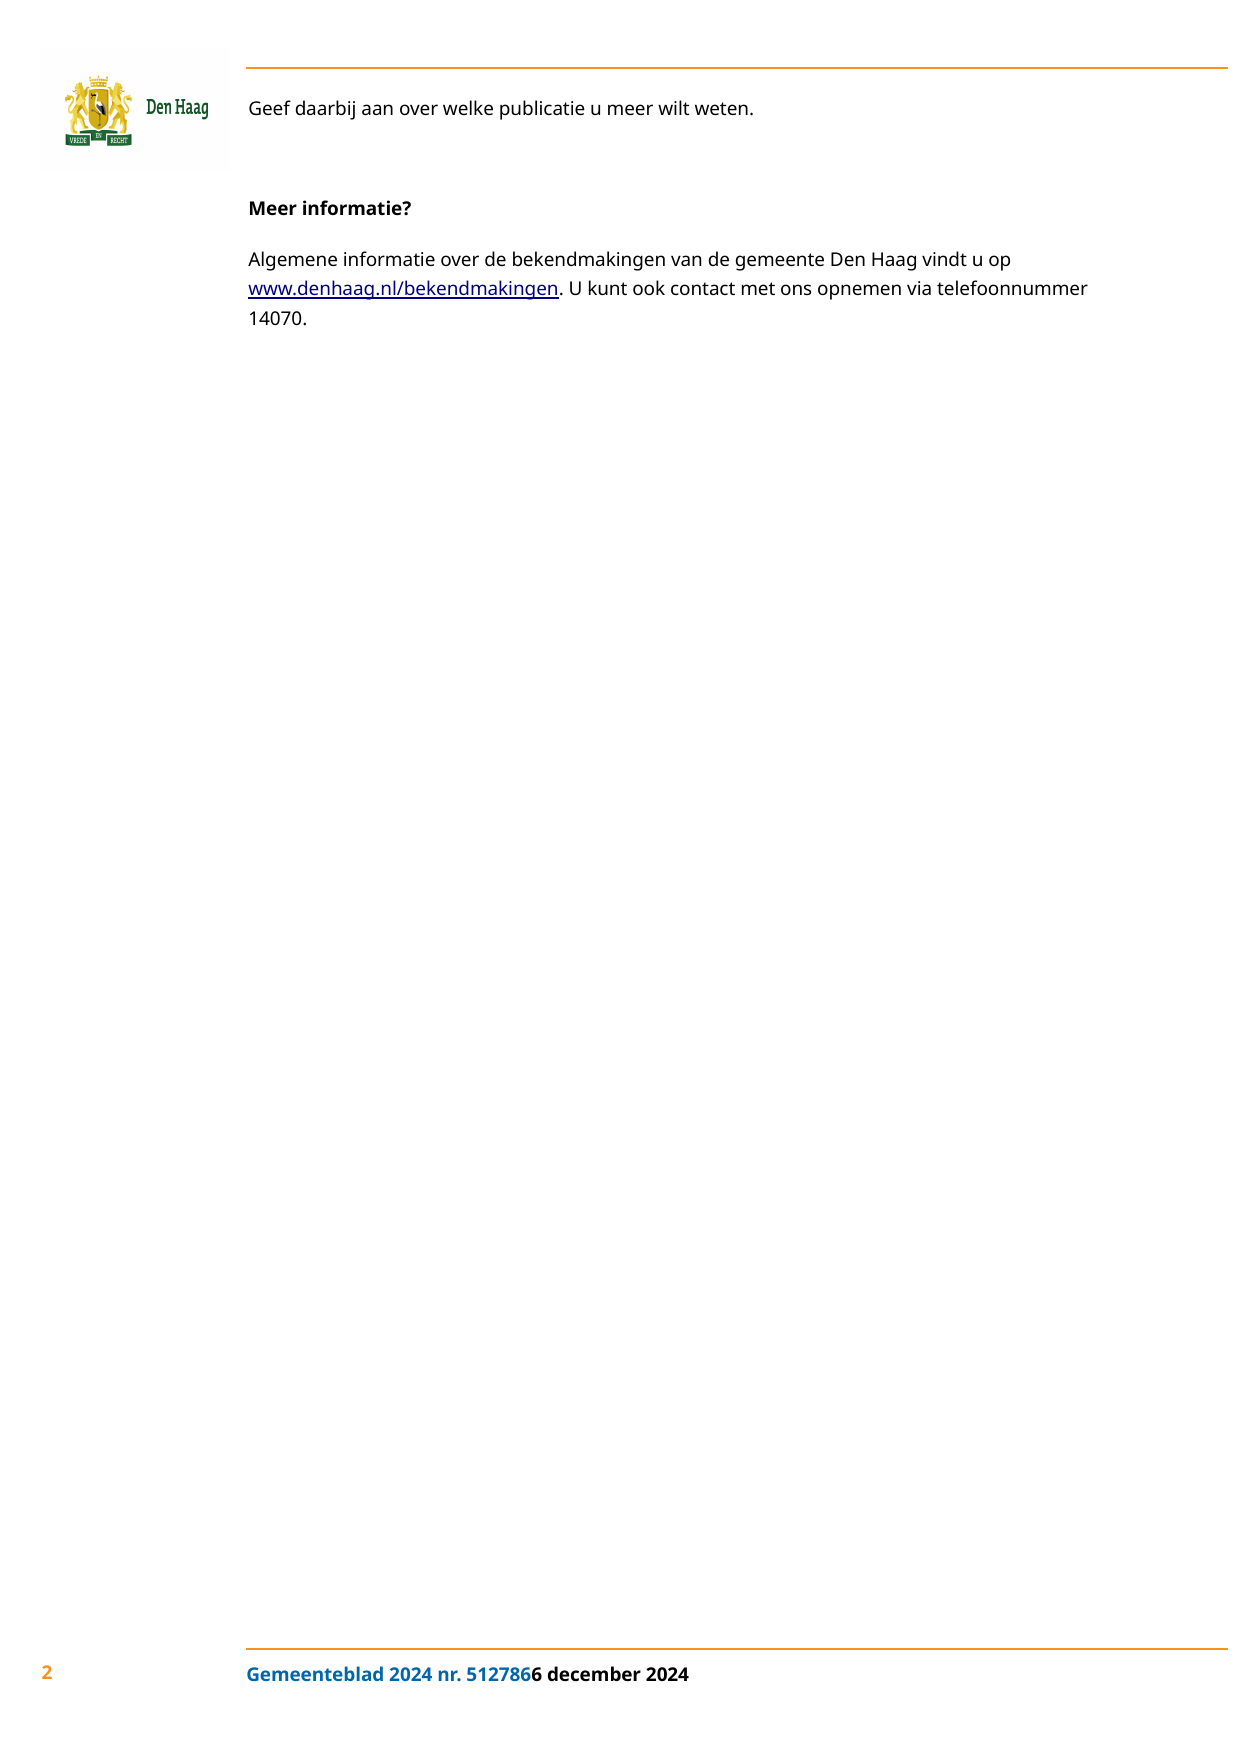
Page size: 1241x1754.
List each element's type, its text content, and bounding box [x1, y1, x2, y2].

text Algemene informatie over de bekendmakingen van de gemeente Den Haag vindt u op www.denhaag.nl/bekendmakingen. U kunt ook contact met ons opnemen via telefoonnummer 14070. [248, 246, 1152, 331]
picture [41, 47, 231, 172]
text Meer informatie? [248, 196, 1152, 221]
text Geef daarbij aan over welke publicatie u meer wilt weten. [248, 95, 1152, 121]
